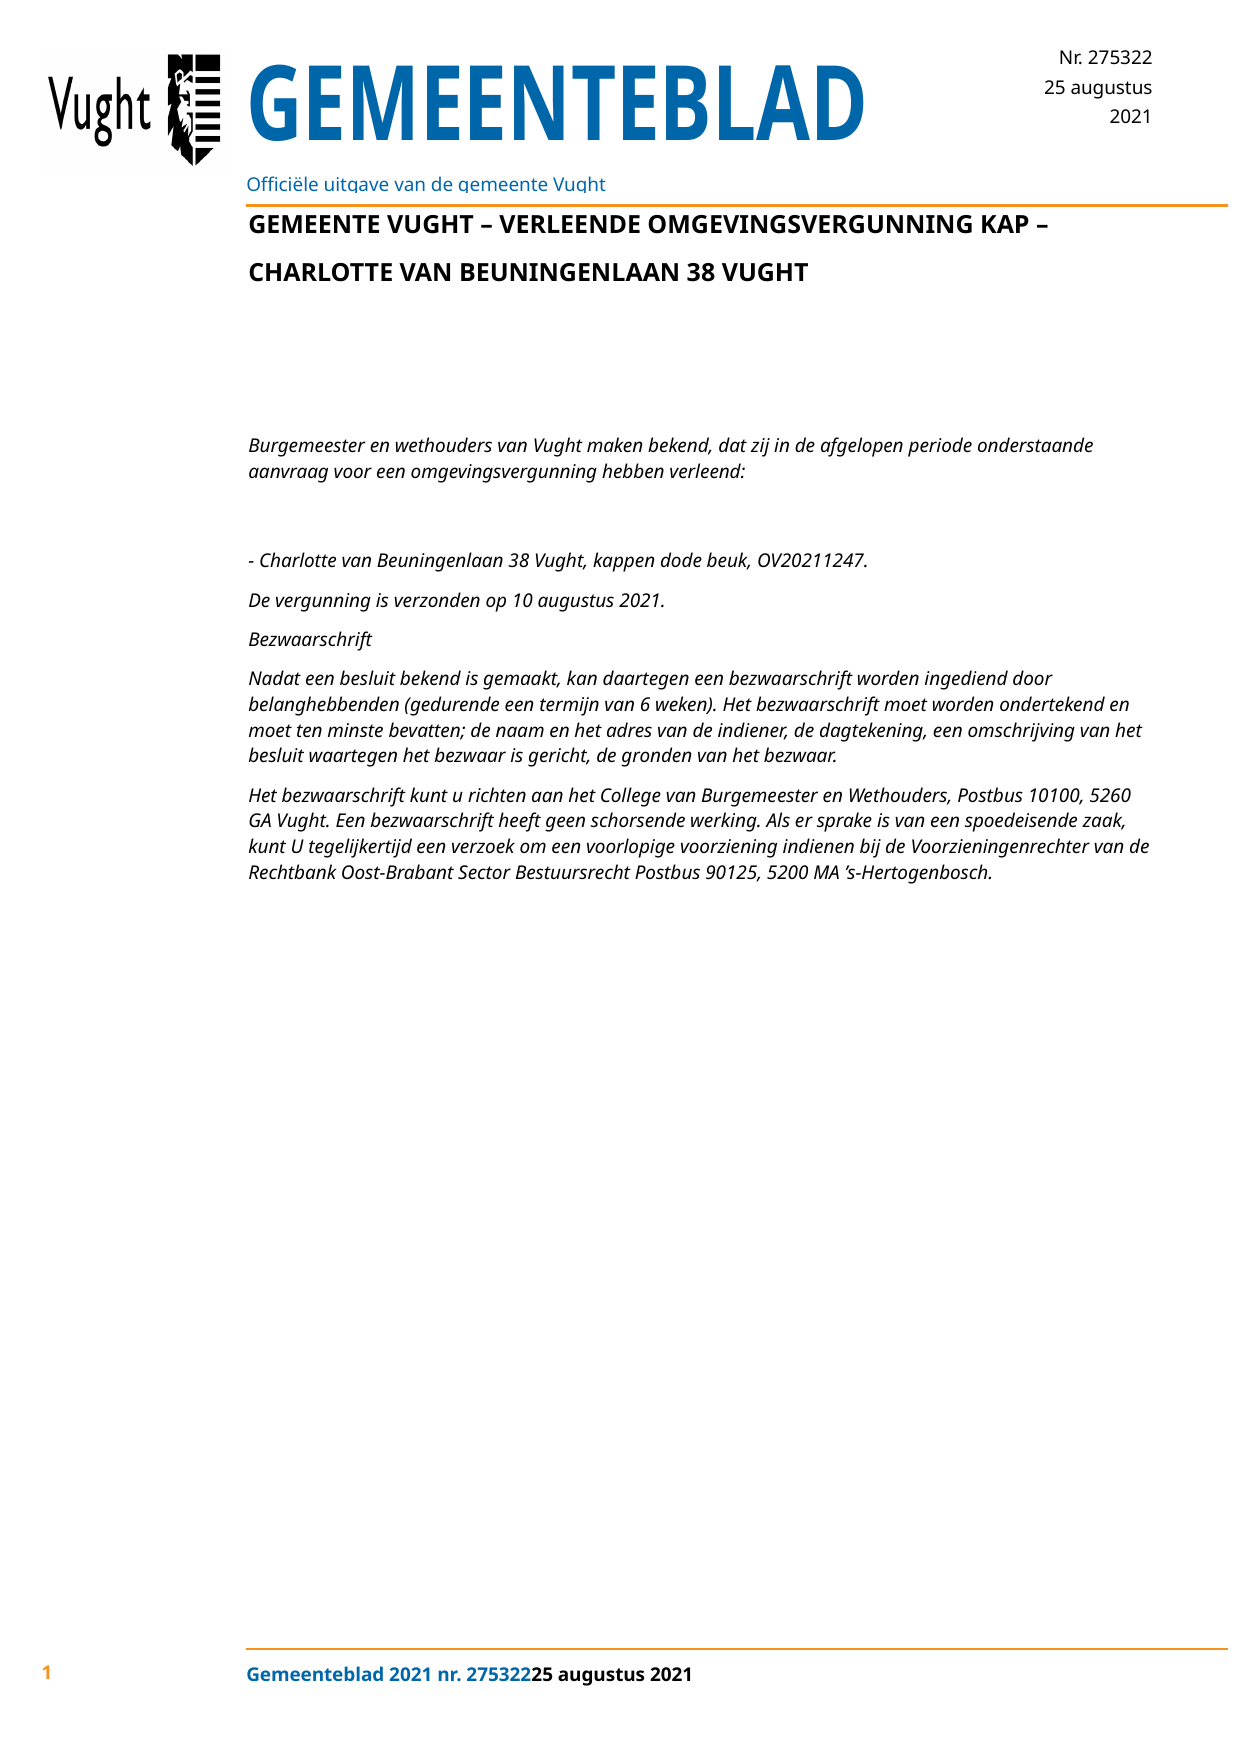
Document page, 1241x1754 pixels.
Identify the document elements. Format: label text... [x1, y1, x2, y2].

picture [41, 47, 231, 172]
text Bezwaarschrift [248, 626, 1152, 652]
text Nadat een besluit bekend is gemaakt, kan daartegen een bezwaarschrift worden ingediend door belanghebbenden (gedurende een termijn van 6 weken). Het bezwaarschrift moet worden ondertekend en moet ten minste bevatten; de naam en het adres van de indiener, de dagtekening, een omschrijving van het besluit waartegen het bezwaar is gericht, de gronden van het bezwaar. [248, 666, 1152, 768]
text De vergunning is verzonden op 10 augustus 2021. [248, 587, 1152, 613]
text GEMEENTE VUGHT – VERLEENDE OMGEVINGSVERGUNNING KAP –CHARLOTTE VAN BEUNINGENLAAN 38 VUGHT [248, 207, 1152, 288]
text Burgemeester en wethouders van Vught maken bekend, dat zij in de afgelopen periode onderstaande aanvraag voor een omgevingsvergunning hebben verleend: [248, 432, 1152, 484]
text - Charlotte van Beuningenlaan 38 Vught, kappen dode beuk, OV20211247. [248, 548, 1152, 573]
text Het bezwaarschrift kunt u richten aan het College van Burgemeester en Wethouders, Postbus 10100, 5260 GA Vught. Een bezwaarschrift heeft geen schorsende werking. Als er sprake is van een spoedeisende zaak, kunt U tegelijkertijd een verzoek om een voorlopige voorziening indienen bij de Voorzieningenrechter van de Rechtbank Oost-Brabant Sector Bestuursrecht Postbus 90125, 5200 MA ’s-Hertogenbosch. [248, 782, 1152, 885]
